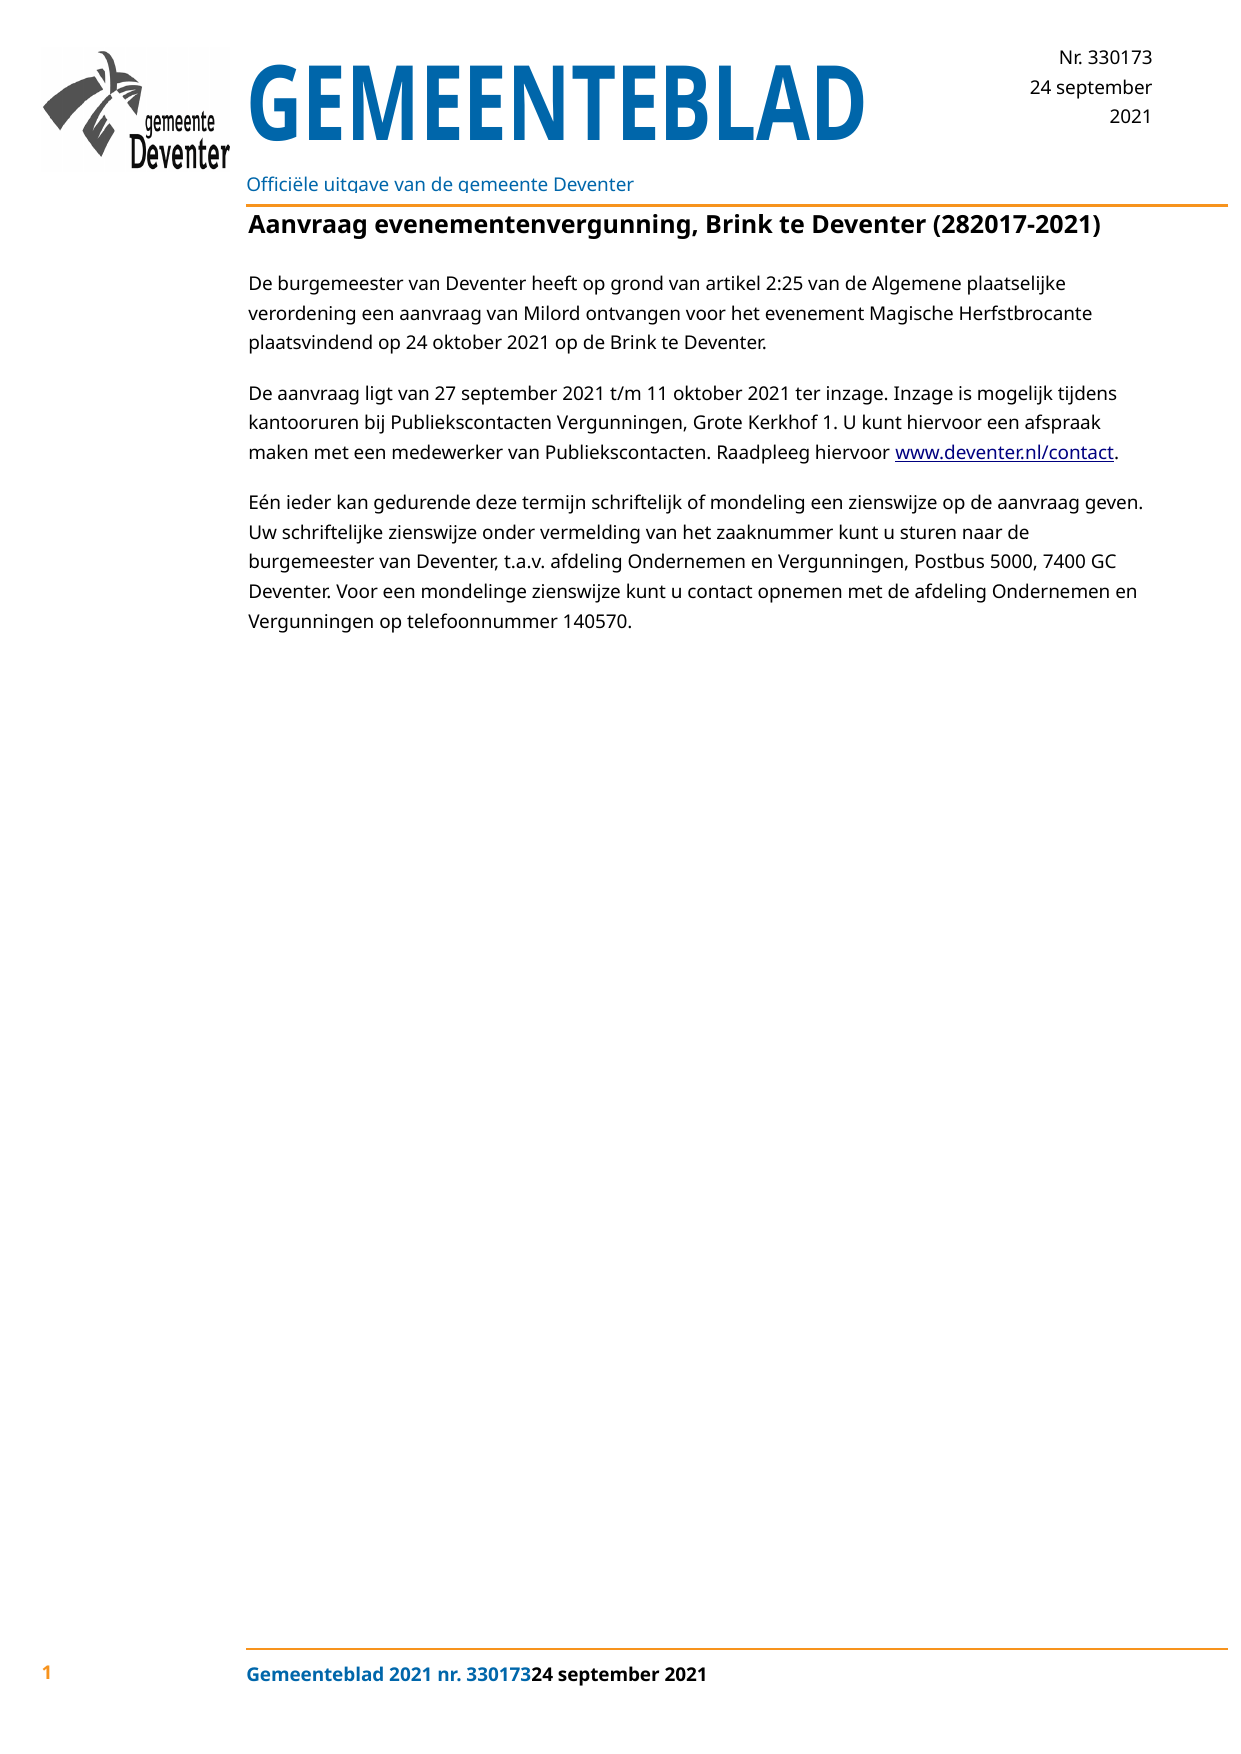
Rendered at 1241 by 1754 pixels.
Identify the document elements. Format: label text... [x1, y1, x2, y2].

text De aanvraag ligt van 27 september 2021 t/m 11 oktober 2021 ter inzage. Inzage is mogelijk tijdens kantooruren bij Publiekscontacten Vergunningen, Grote Kerkhof 1. U kunt hiervoor een afspraak maken met een medewerker van Publiekscontacten. Raadpleeg hiervoor www.deventer.nl/contact. [248, 380, 1152, 465]
picture [41, 47, 231, 172]
text Aanvraag evenementenvergunning, Brink te Deventer (282017-2021) [248, 207, 1152, 241]
text De burgemeester van Deventer heeft op grond van artikel 2:25 van de Algemene plaatselijke verordening een aanvraag van Milord ontvangen voor het evenement Magische Herfstbrocante plaatsvindend op 24 oktober 2021 op de Brink te Deventer. [248, 270, 1152, 355]
text Eén ieder kan gedurende deze termijn schriftelijk of mondeling een zienswijze op de aanvraag geven. Uw schriftelijke zienswijze onder vermelding van het zaaknummer kunt u sturen naar de burgemeester van Deventer, t.a.v. afdeling Ondernemen en Vergunningen, Postbus 5000, 7400 GC Deventer. Voor een mondelinge zienswijze kunt u contact opnemen met de afdeling Ondernemen en Vergunningen op telefoonnummer 140570. [248, 489, 1152, 633]
